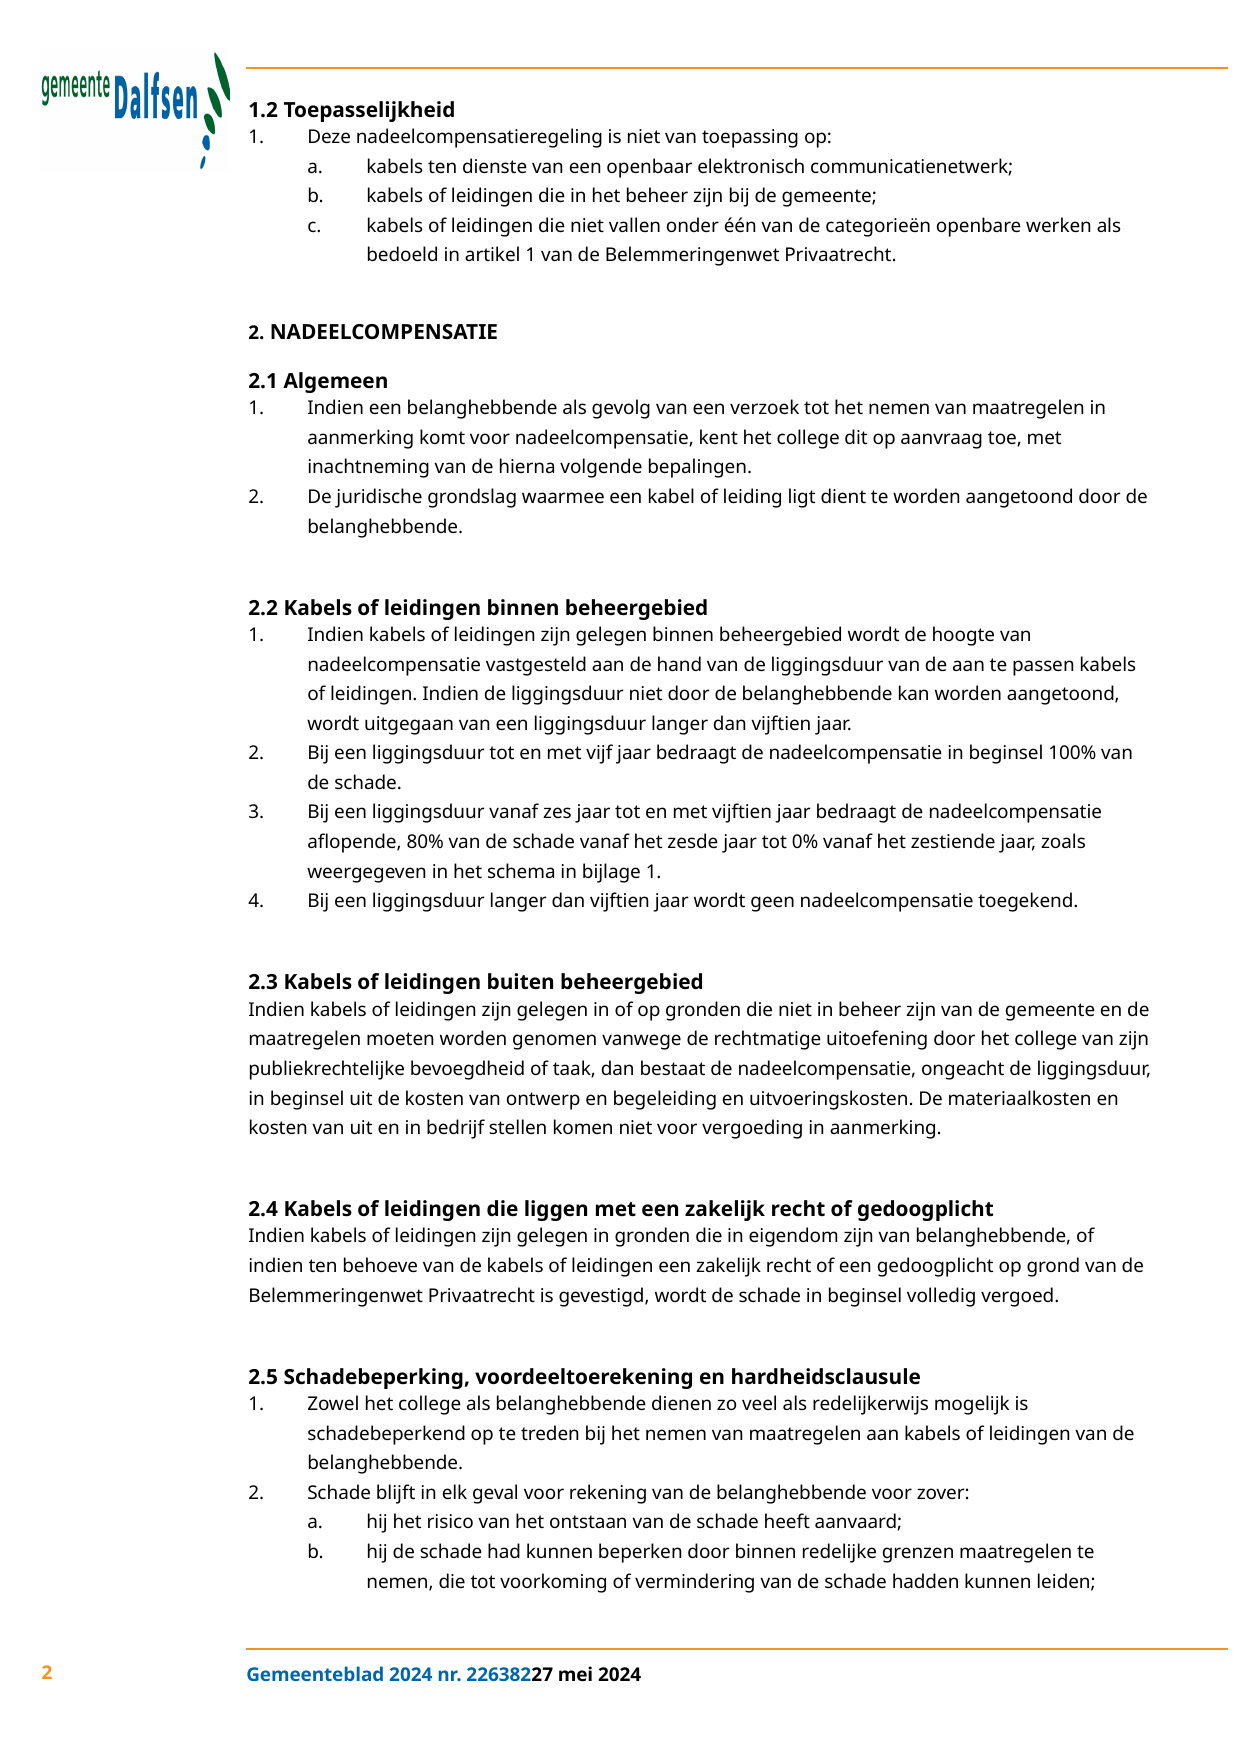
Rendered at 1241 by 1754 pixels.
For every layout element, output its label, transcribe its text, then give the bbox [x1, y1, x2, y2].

list Bij een liggingsduur vanaf zes jaar tot en met vijftien jaar bedraagt de nadeelcompensatie aflopende, 80% van de schade vanaf het zesde jaar tot 0% vanaf het zestiende jaar, zoals weergegeven in het schema in bijlage 1. [248, 799, 1152, 884]
picture [41, 47, 231, 172]
text 1.2 Toepasselijkheid [248, 95, 1152, 123]
text Indien kabels of leidingen zijn gelegen in gronden die in eigendom zijn van belanghebbende, of indien ten behoeve van de kabels of leidingen een zakelijk recht of een gedoogplicht op grond van de Belemmeringenwet Privaatrecht is gevestigd, wordt de schade in beginsel volledig vergoed. [248, 1223, 1152, 1308]
text 2.5 Schadebeperking, voordeeltoerekening en hardheidsclausule [248, 1362, 1152, 1390]
list Bij een liggingsduur langer dan vijftien jaar wordt geen nadeelcompensatie toegekend. [248, 887, 1152, 913]
list De juridische grondslag waarmee een kabel of leiding ligt dient te worden aangetoond door de belanghebbende. [248, 483, 1152, 538]
list kabels of leidingen die niet vallen onder één van de categorieën openbare werken als bedoeld in artikel 1 van de Belemmeringenwet Privaatrecht. [307, 212, 1152, 267]
text 2.3 Kabels of leidingen buiten beheergebied [248, 967, 1152, 996]
list kabels ten dienste van een openbaar elektronisch communicatienetwerk; [307, 153, 1152, 178]
list kabels of leidingen die in het beheer zijn bij de gemeente; [307, 182, 1152, 208]
text Indien kabels of leidingen zijn gelegen in of op gronden die niet in beheer zijn van de gemeente en de maatregelen moeten worden genomen vanwege de rechtmatige uitoefening door het college van zijn publiekrechtelijke bevoegdheid of taak, dan bestaat de nadeelcompensatie, ongeacht de liggingsduur, in beginsel uit de kosten van ontwerp en begeleiding en uitvoeringskosten. De materiaalkosten en kosten van uit en in bedrijf stellen komen niet voor vergoeding in aanmerking. [248, 996, 1152, 1140]
list hij de schade had kunnen beperken door binnen redelijke grenzen maatregelen te nemen, die tot voorkoming of vermindering van de schade hadden kunnen leiden; [307, 1538, 1152, 1593]
list Deze nadeelcompensatieregeling is niet van toepassing op: [248, 123, 1152, 149]
list Indien kabels of leidingen zijn gelegen binnen beheergebied wordt de hoogte van nadeelcompensatie vastgesteld aan de hand van de liggingsduur van de aan te passen kabels of leidingen. Indien de liggingsduur niet door de belanghebbende kan worden aangetoond, wordt uitgegaan van een liggingsduur langer dan vijftien jaar. [248, 621, 1152, 736]
list Indien een belanghebbende als gevolg van een verzoek tot het nemen van maatregelen in aanmerking komt voor nadeelcompensatie, kent het college dit op aanvraag toe, met inachtneming van de hierna volgende bepalingen. [248, 394, 1152, 479]
list Schade blijft in elk geval voor rekening van de belanghebbende voor zover: [248, 1479, 1152, 1505]
text 2.4 Kabels of leidingen die liggen met een zakelijk recht of gedoogplicht [248, 1194, 1152, 1223]
text 2. NADEELCOMPENSATIE [248, 317, 1152, 345]
list Zowel het college als belanghebbende dienen zo veel als redelijkerwijs mogelijk is schadebeperkend op te treden bij het nemen van maatregelen aan kabels of leidingen van de belanghebbende. [248, 1390, 1152, 1475]
list hij het risico van het ontstaan van de schade heeft aanvaard; [307, 1509, 1152, 1534]
text 2.1 Algemeen [248, 366, 1152, 394]
list Bij een liggingsduur tot en met vijf jaar bedraagt de nadeelcompensatie in beginsel 100% van de schade. [248, 739, 1152, 795]
text 2.2 Kabels of leidingen binnen beheergebied [248, 593, 1152, 621]
